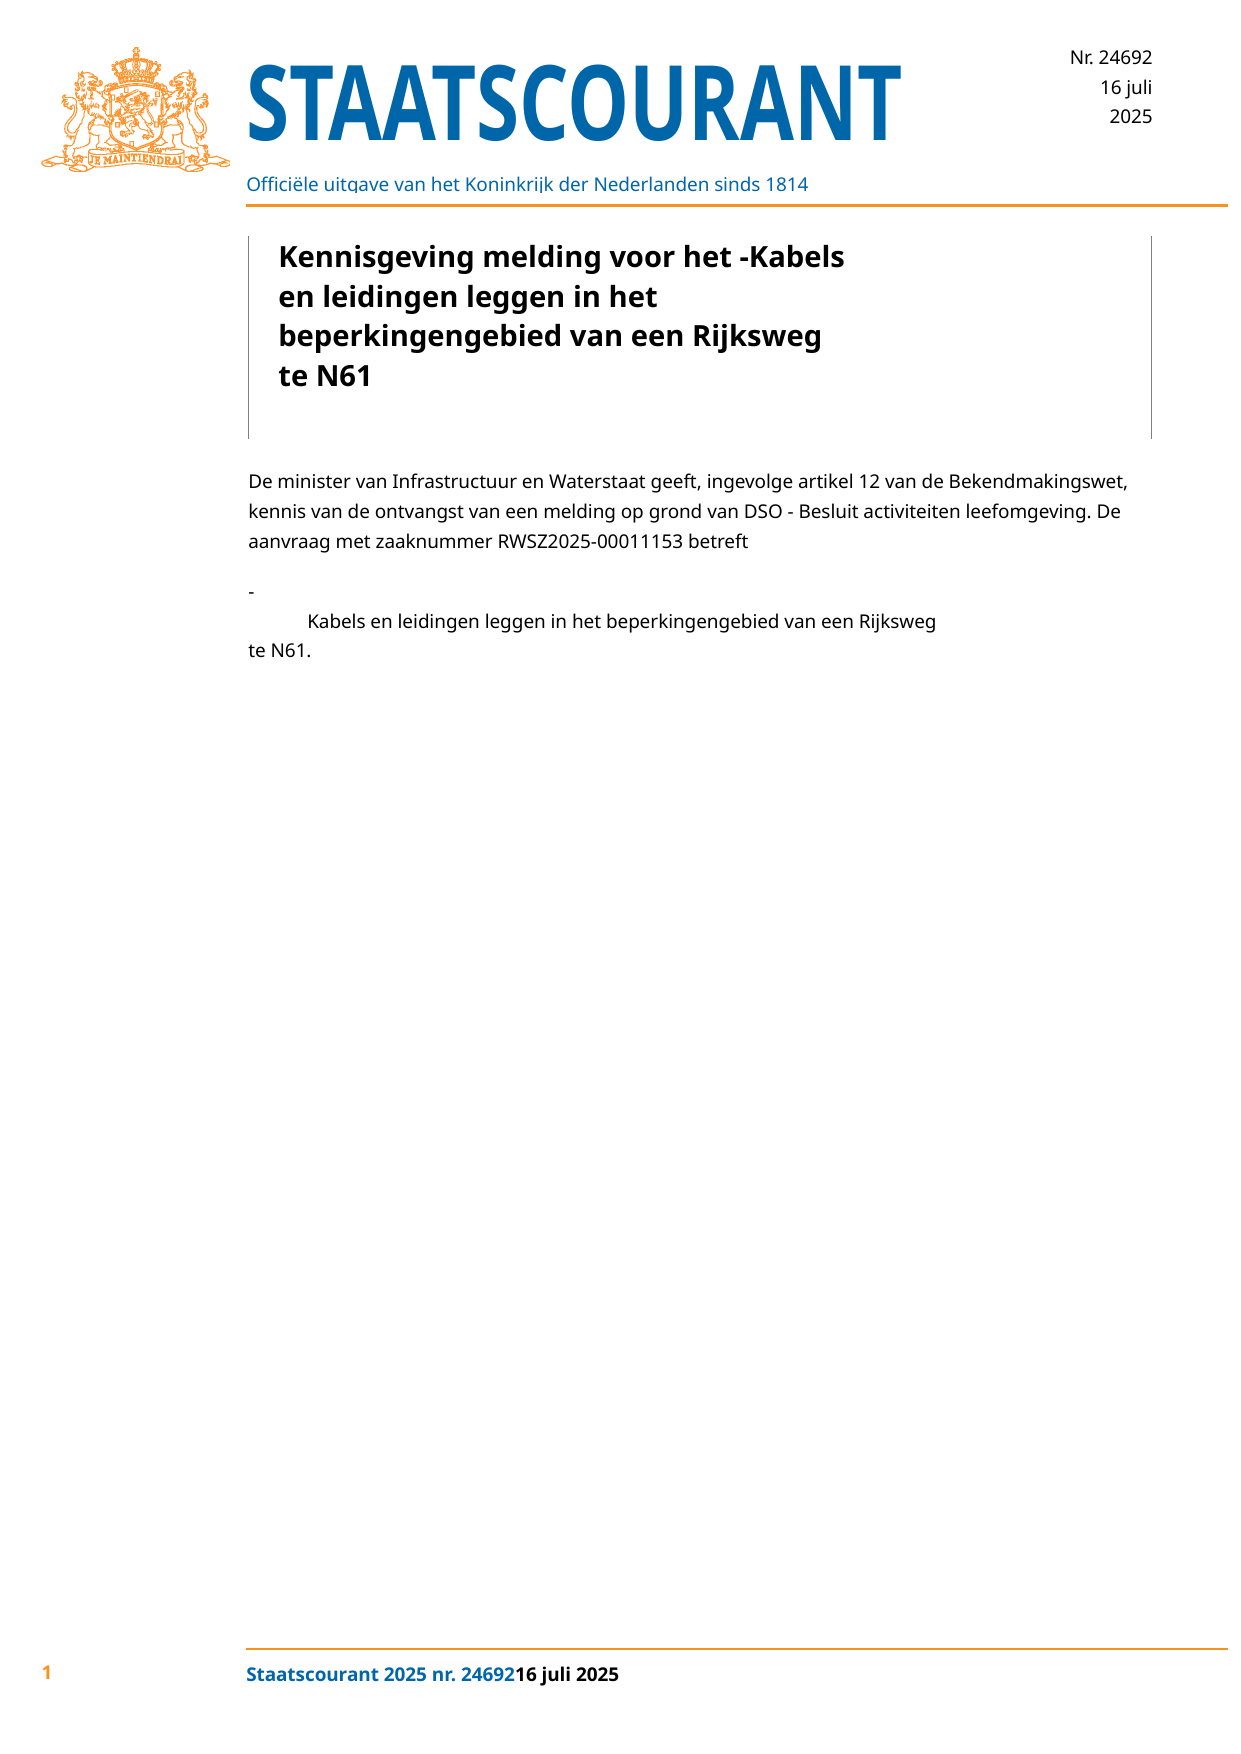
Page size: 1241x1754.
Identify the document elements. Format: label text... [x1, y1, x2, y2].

table_header [1090, 236, 1151, 413]
table_header Kennisgeving melding voor het -Kabels en leidingen leggen in het beperkingengebied van een Rijksweg te N61 [249, 236, 850, 439]
table_header [850, 236, 912, 413]
list Kabels en leidingen leggen in het beperkingengebied van een Rijksweg [248, 608, 1152, 633]
text De minister van Infrastructuur en Waterstaat geeft, ingevolge artikel 12 van de Bekendmakingswet, kennis van de ontvangst van een melding op grond van DSO - Besluit activiteiten leefomgeving. De aanvraag met zaaknummer RWSZ2025-00011153 betreft [248, 469, 1152, 553]
text te N61. [248, 637, 1152, 663]
picture [41, 47, 231, 172]
table_header [850, 414, 1151, 439]
picture [912, 236, 1090, 414]
